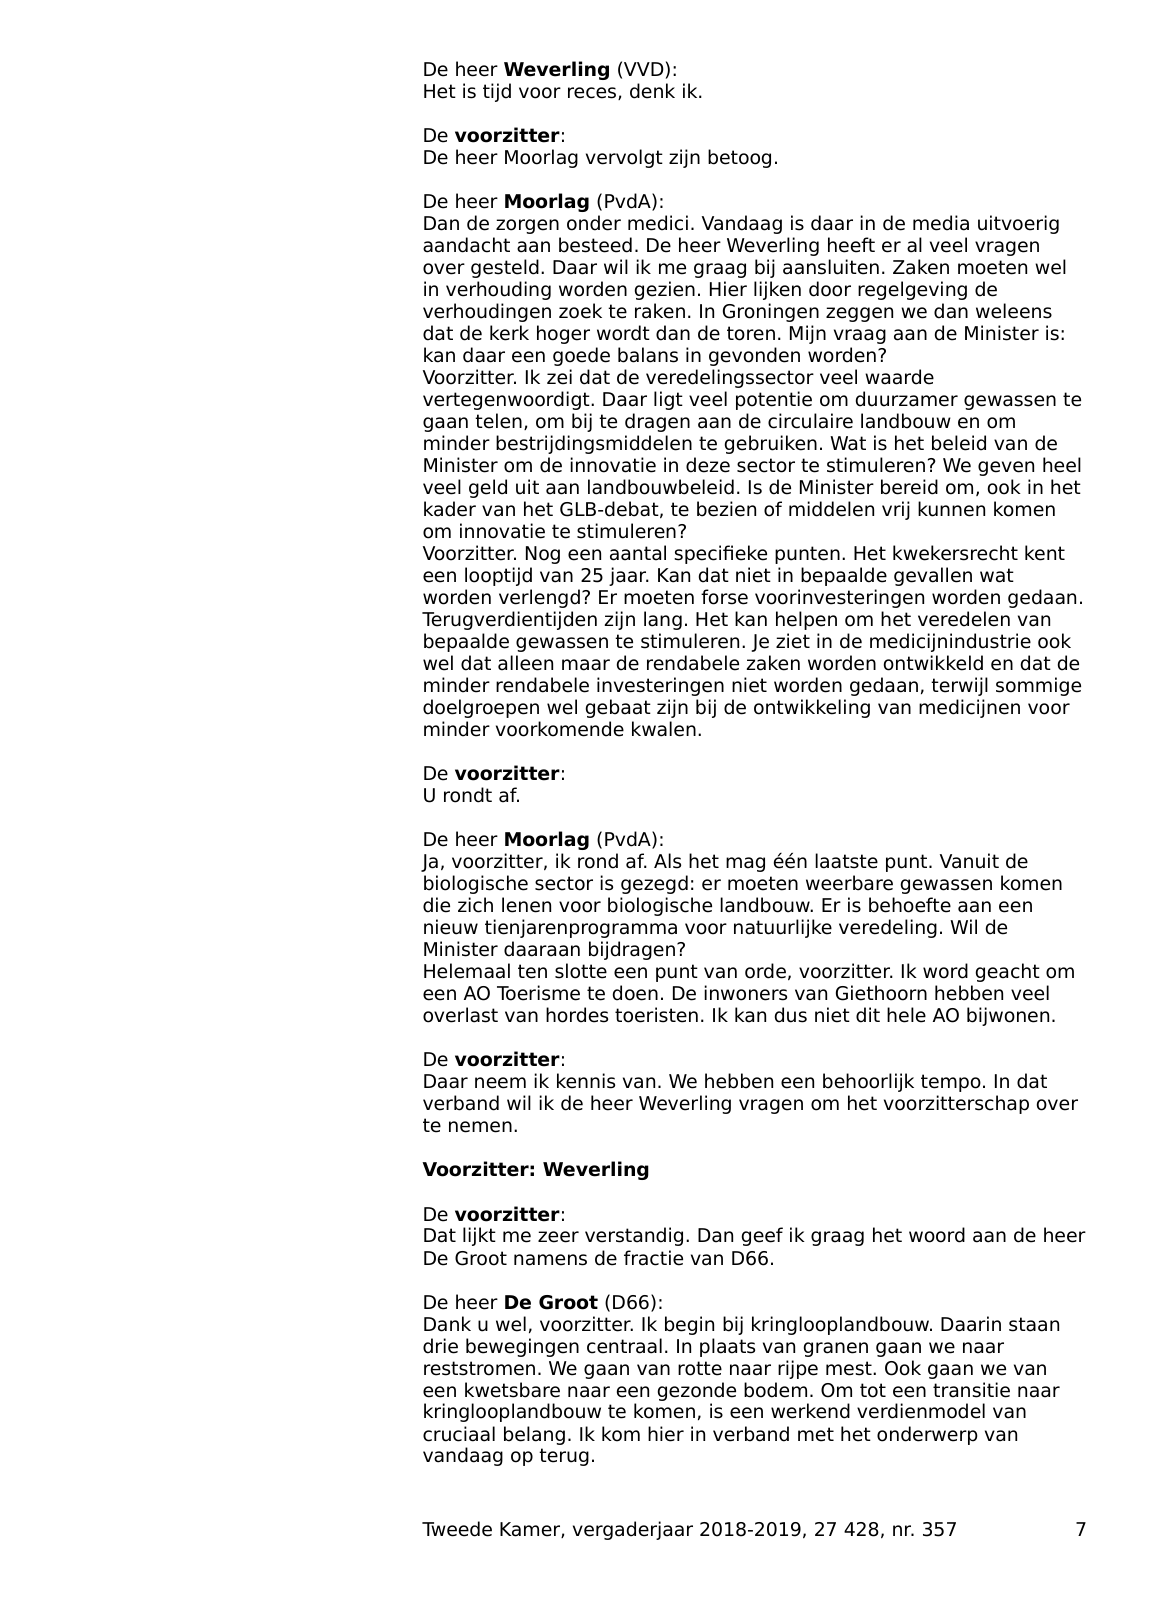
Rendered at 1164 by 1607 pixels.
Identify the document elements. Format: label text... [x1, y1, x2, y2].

text De voorzitter: [422, 125, 1087, 147]
text Voorzitter: Weverling [422, 1159, 1087, 1181]
text Ja, voorzitter, ik rond af. Als het mag één laatste punt. Vanuit de biologische sector is gezegd: er moeten weerbare gewassen komen die zich lenen voor biologische landbouw. Er is behoefte aan een nieuw tienjarenprogramma voor natuurlijke veredeling. Wil de Minister daaraan bijdragen? [422, 851, 1087, 961]
text Helemaal ten slotte een punt van orde, voorzitter. Ik word geacht om een AO Toerisme te doen. De inwoners van Giethoorn hebben veel overlast van hordes toeristen. Ik kan dus niet dit hele AO bijwonen. [422, 961, 1087, 1027]
text De heer Moorlag (PvdA): [422, 191, 1087, 213]
text Het is tijd voor reces, denk ik. [422, 81, 1087, 103]
text De heer De Groot (D66): [422, 1292, 1087, 1313]
text Voorzitter. Ik zei dat de veredelingssector veel waarde vertegenwoordigt. Daar ligt veel potentie om duurzamer gewassen te gaan telen, om bij te dragen aan de circulaire landbouw en om minder bestrijdingsmiddelen te gebruiken. Wat is het beleid van de Minister om de innovatie in deze sector te stimuleren? We geven heel veel geld uit aan landbouwbeleid. Is de Minister bereid om, ook in het kader van het GLB-debat, te bezien of middelen vrij kunnen komen om innovatie te stimuleren? [422, 367, 1087, 543]
text Voorzitter. Nog een aantal specifieke punten. Het kwekersrecht kent een looptijd van 25 jaar. Kan dat niet in bepaalde gevallen wat worden verlengd? Er moeten forse voorinvesteringen worden gedaan. Terugverdientijden zijn lang. Het kan helpen om het veredelen van bepaalde gewassen te stimuleren. Je ziet in de medicijnindustrie ook wel dat alleen maar de rendabele zaken worden ontwikkeld en dat de minder rendabele investeringen niet worden gedaan, terwijl sommige doelgroepen wel gebaat zijn bij de ontwikkeling van medicijnen voor minder voorkomende kwalen. [422, 543, 1087, 741]
text De heer Moorlag vervolgt zijn betoog. [422, 147, 1087, 169]
text De voorzitter: [422, 763, 1087, 785]
text Daar neem ik kennis van. We hebben een behoorlijk tempo. In dat verband wil ik de heer Weverling vragen om het voorzitterschap over te nemen. [422, 1071, 1087, 1137]
text De heer Weverling (VVD): [422, 59, 1087, 81]
text U rondt af. [422, 785, 1087, 807]
text Dan de zorgen onder medici. Vandaag is daar in de media uitvoerig aandacht aan besteed. De heer Weverling heeft er al veel vragen over gesteld. Daar wil ik me graag bij aansluiten. Zaken moeten wel in verhouding worden gezien. Hier lijken door regelgeving de verhoudingen zoek te raken. In Groningen zeggen we dan weleens dat de kerk hoger wordt dan de toren. Mijn vraag aan de Minister is: kan daar een goede balans in gevonden worden? [422, 213, 1087, 367]
text Dat lijkt me zeer verstandig. Dan geef ik graag het woord aan de heer De Groot namens de fractie van D66. [422, 1225, 1087, 1269]
text Dank u wel, voorzitter. Ik begin bij kringlooplandbouw. Daarin staan drie bewegingen centraal. In plaats van granen gaan we naar reststromen. We gaan van rotte naar rijpe mest. Ook gaan we van een kwetsbare naar een gezonde bodem. Om tot een transitie naar kringlooplandbouw te komen, is een werkend verdienmodel van cruciaal belang. Ik kom hier in verband met het onderwerp van vandaag op terug. [422, 1313, 1087, 1467]
text De heer Moorlag (PvdA): [422, 829, 1087, 851]
text De voorzitter: [422, 1049, 1087, 1071]
text De voorzitter: [422, 1203, 1087, 1225]
